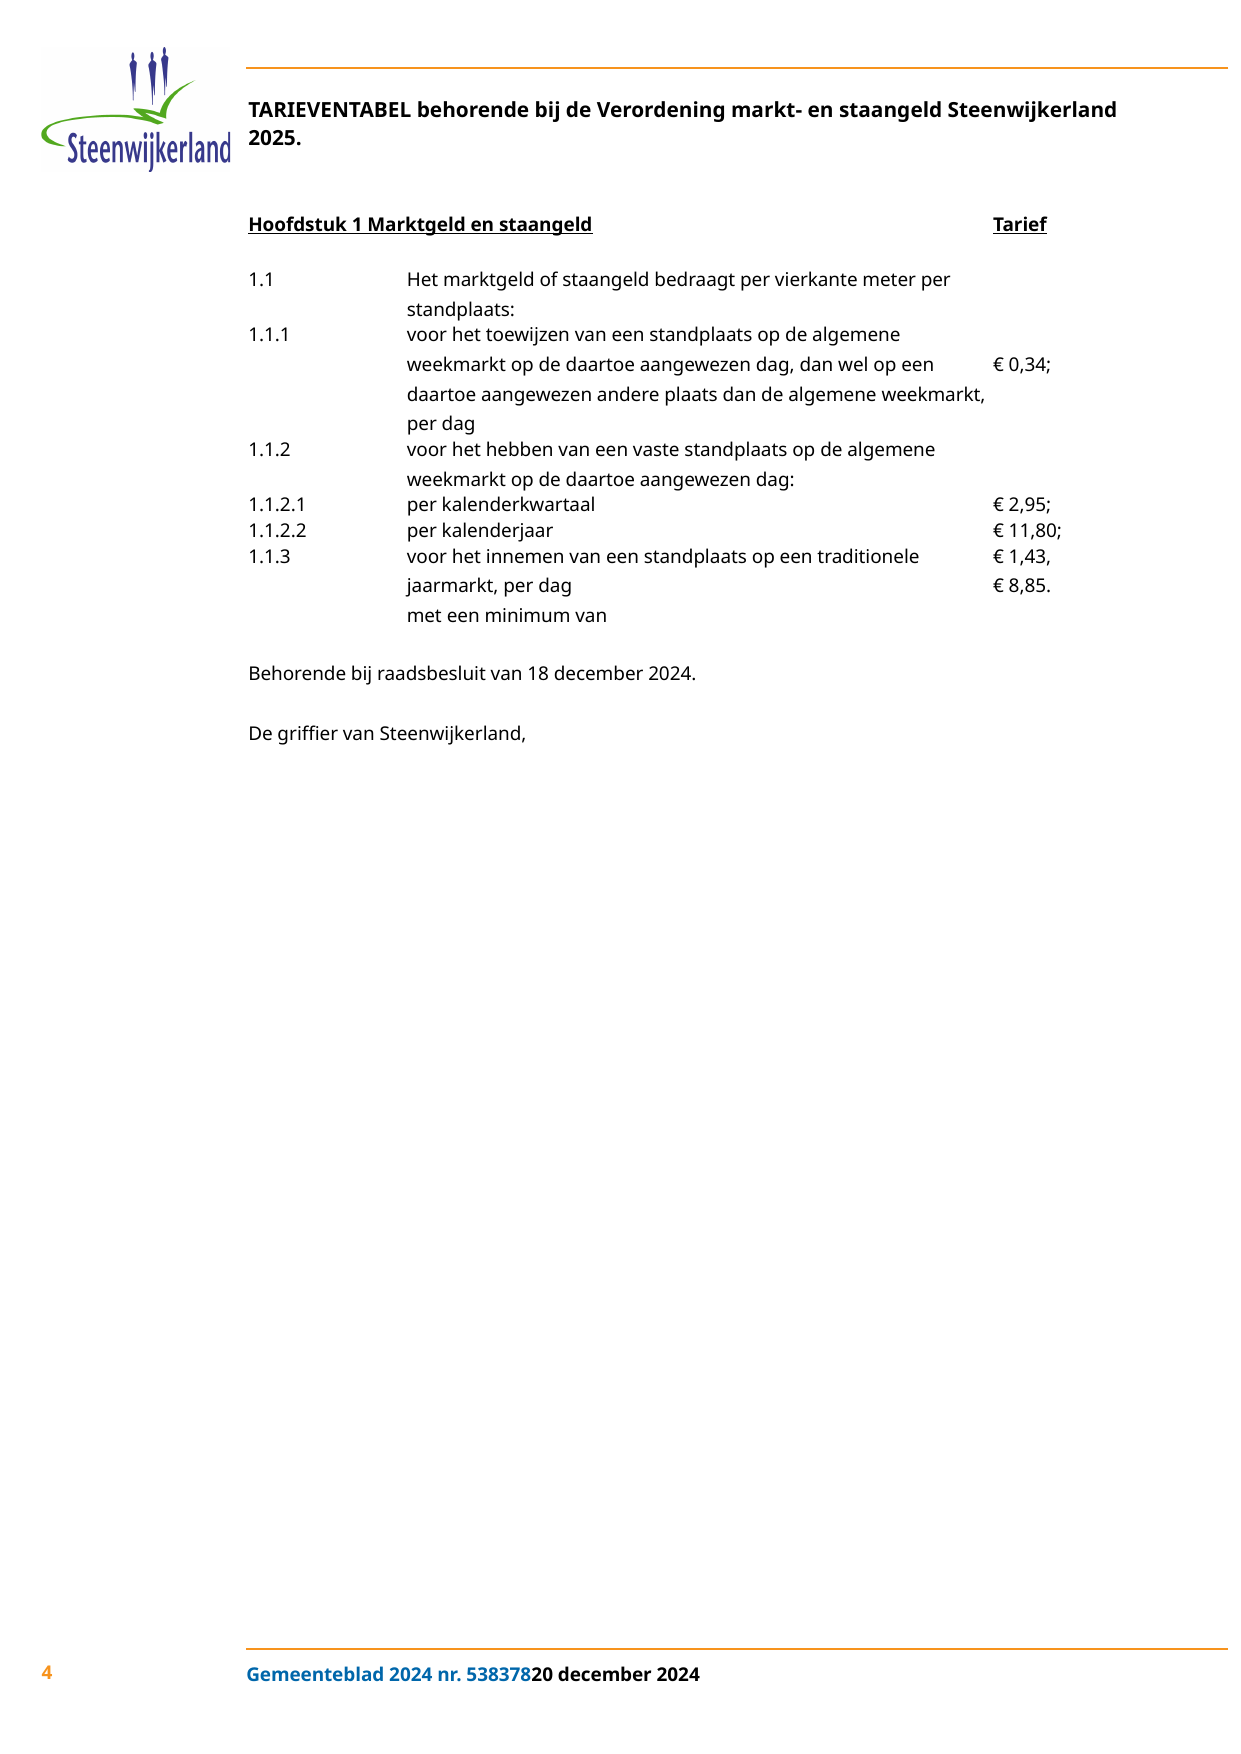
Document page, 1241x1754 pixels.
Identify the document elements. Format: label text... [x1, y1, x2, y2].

table_cell 1.1.2 [248, 436, 407, 491]
table_cell Het marktgeld of staangeld bedraagt per vierkante meter per standplaats: [407, 266, 993, 322]
table_header Tarief [993, 181, 1152, 266]
table_cell 1.1.3 [248, 543, 407, 628]
table_cell per kalenderjaar [407, 517, 993, 543]
table_cell [993, 266, 1152, 322]
table_header Hoofdstuk 1 Marktgeld en staangeld [248, 181, 993, 266]
text TARIEVENTABEL behorende bij de Verordening markt- en staangeld Steenwijkerland 2025. [248, 95, 1152, 152]
table_cell 1.1 [248, 266, 407, 322]
table_cell voor het toewijzen van een standplaats op de algemene weekmarkt op de daartoe aangewezen dag, dan wel op een daartoe aangewezen andere plaats dan de algemene weekmarkt, per dag [407, 322, 993, 436]
text Behorende bij raadsbesluit van 18 december 2024. [248, 661, 1152, 686]
table_cell 1.1.2.2 [248, 517, 407, 543]
table_cell € 2,95; [993, 491, 1152, 517]
table_cell [993, 436, 1152, 491]
table_cell 1.1.1 [248, 322, 407, 436]
table_cell € 11,80; [993, 517, 1152, 543]
table_cell per kalenderkwartaal [407, 491, 993, 517]
table_cell € 0,34; [993, 322, 1152, 436]
table_cell voor het innemen van een standplaats op een traditionele jaarmarkt, per dag met een minimum van [407, 543, 993, 628]
table_cell 1.1.2.1 [248, 491, 407, 517]
table_cell voor het hebben van een vaste standplaats op de algemene weekmarkt op de daartoe aangewezen dag: [407, 436, 993, 491]
text De griffier van Steenwijkerland, [248, 720, 1152, 746]
table_cell € 1,43, € 8,85. [993, 543, 1152, 628]
picture [41, 47, 231, 172]
